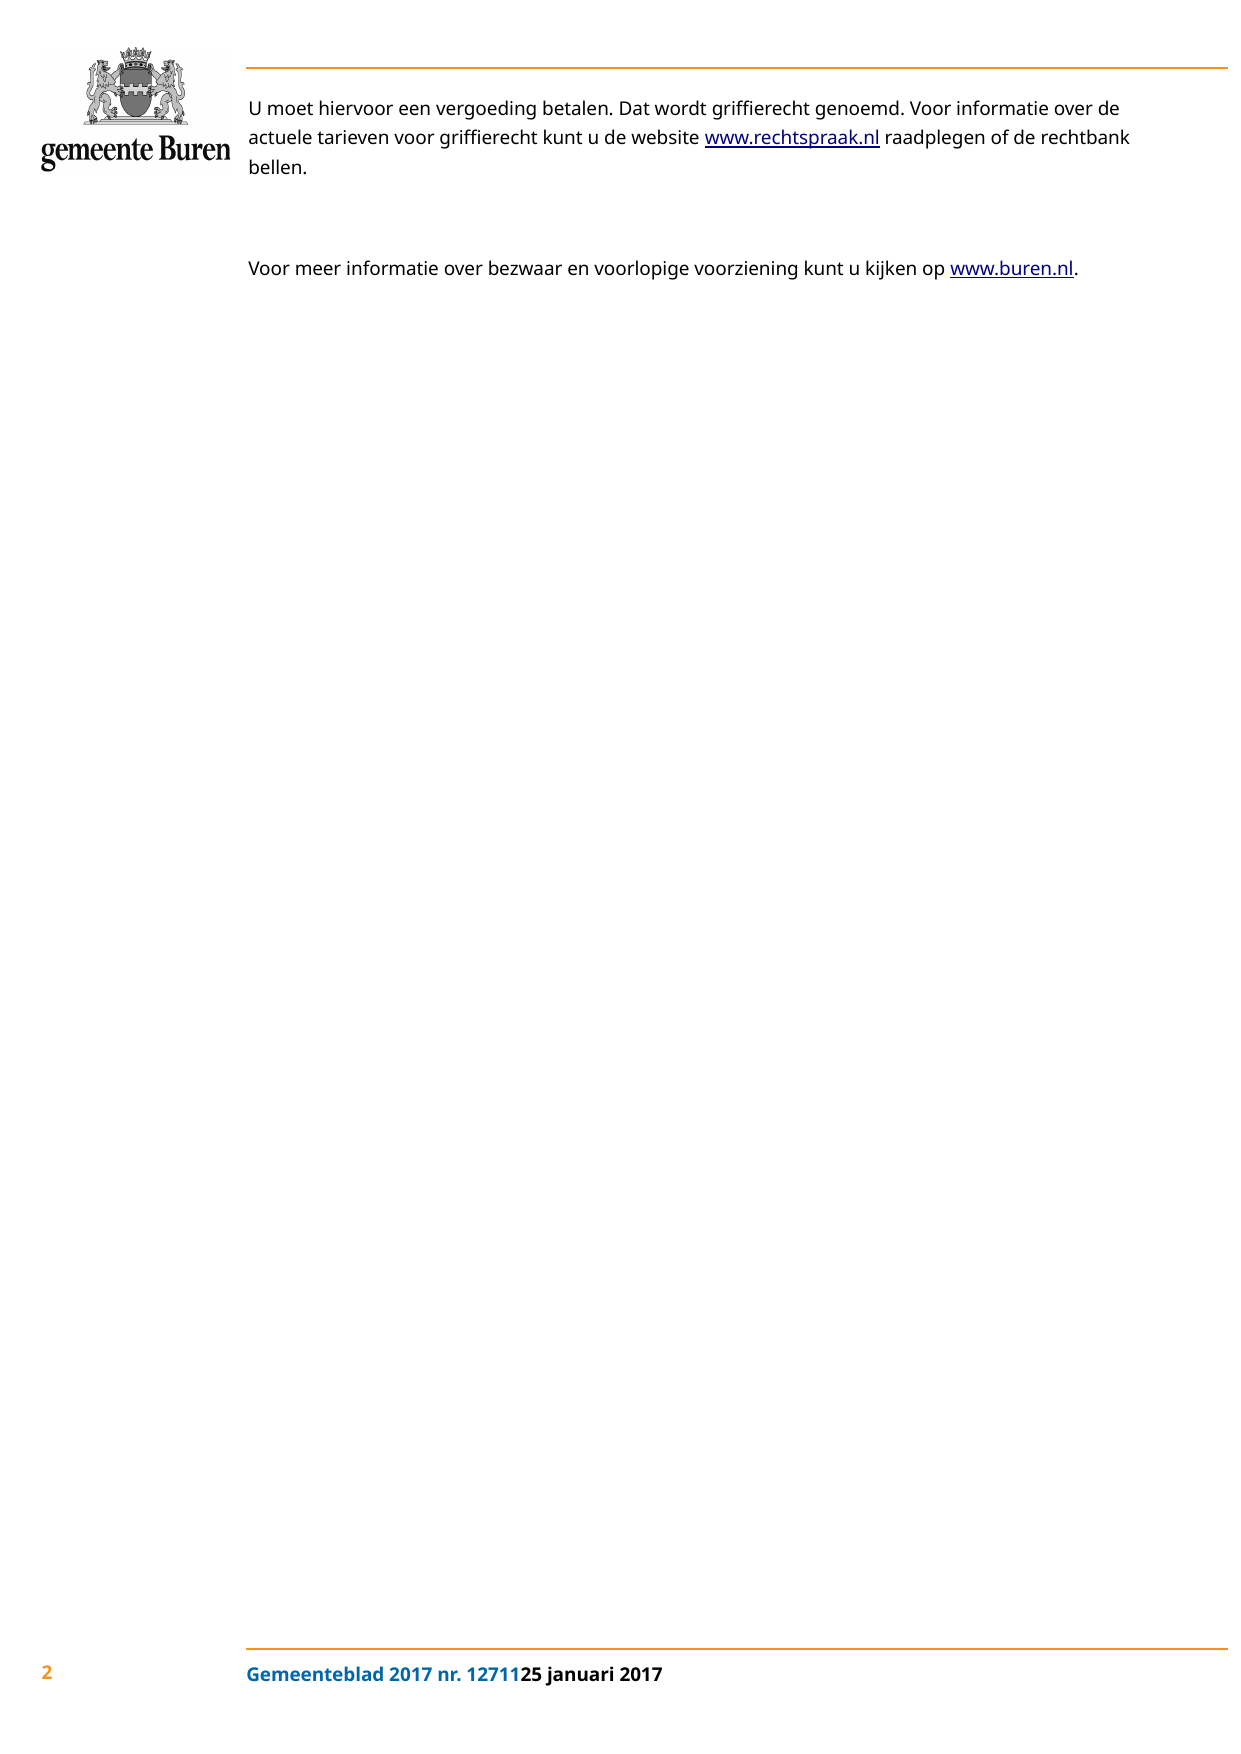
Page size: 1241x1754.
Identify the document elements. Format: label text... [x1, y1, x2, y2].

text U moet hiervoor een vergoeding betalen. Dat wordt griffierecht genoemd. Voor informatie over de actuele tarieven voor griffierecht kunt u de website www.rechtspraak.nl raadplegen of de rechtbank bellen. [248, 95, 1152, 180]
text Voor meer informatie over bezwaar en voorlopige voorziening kunt u kijken op www.buren.nl. [248, 255, 1152, 281]
picture [41, 47, 231, 172]
